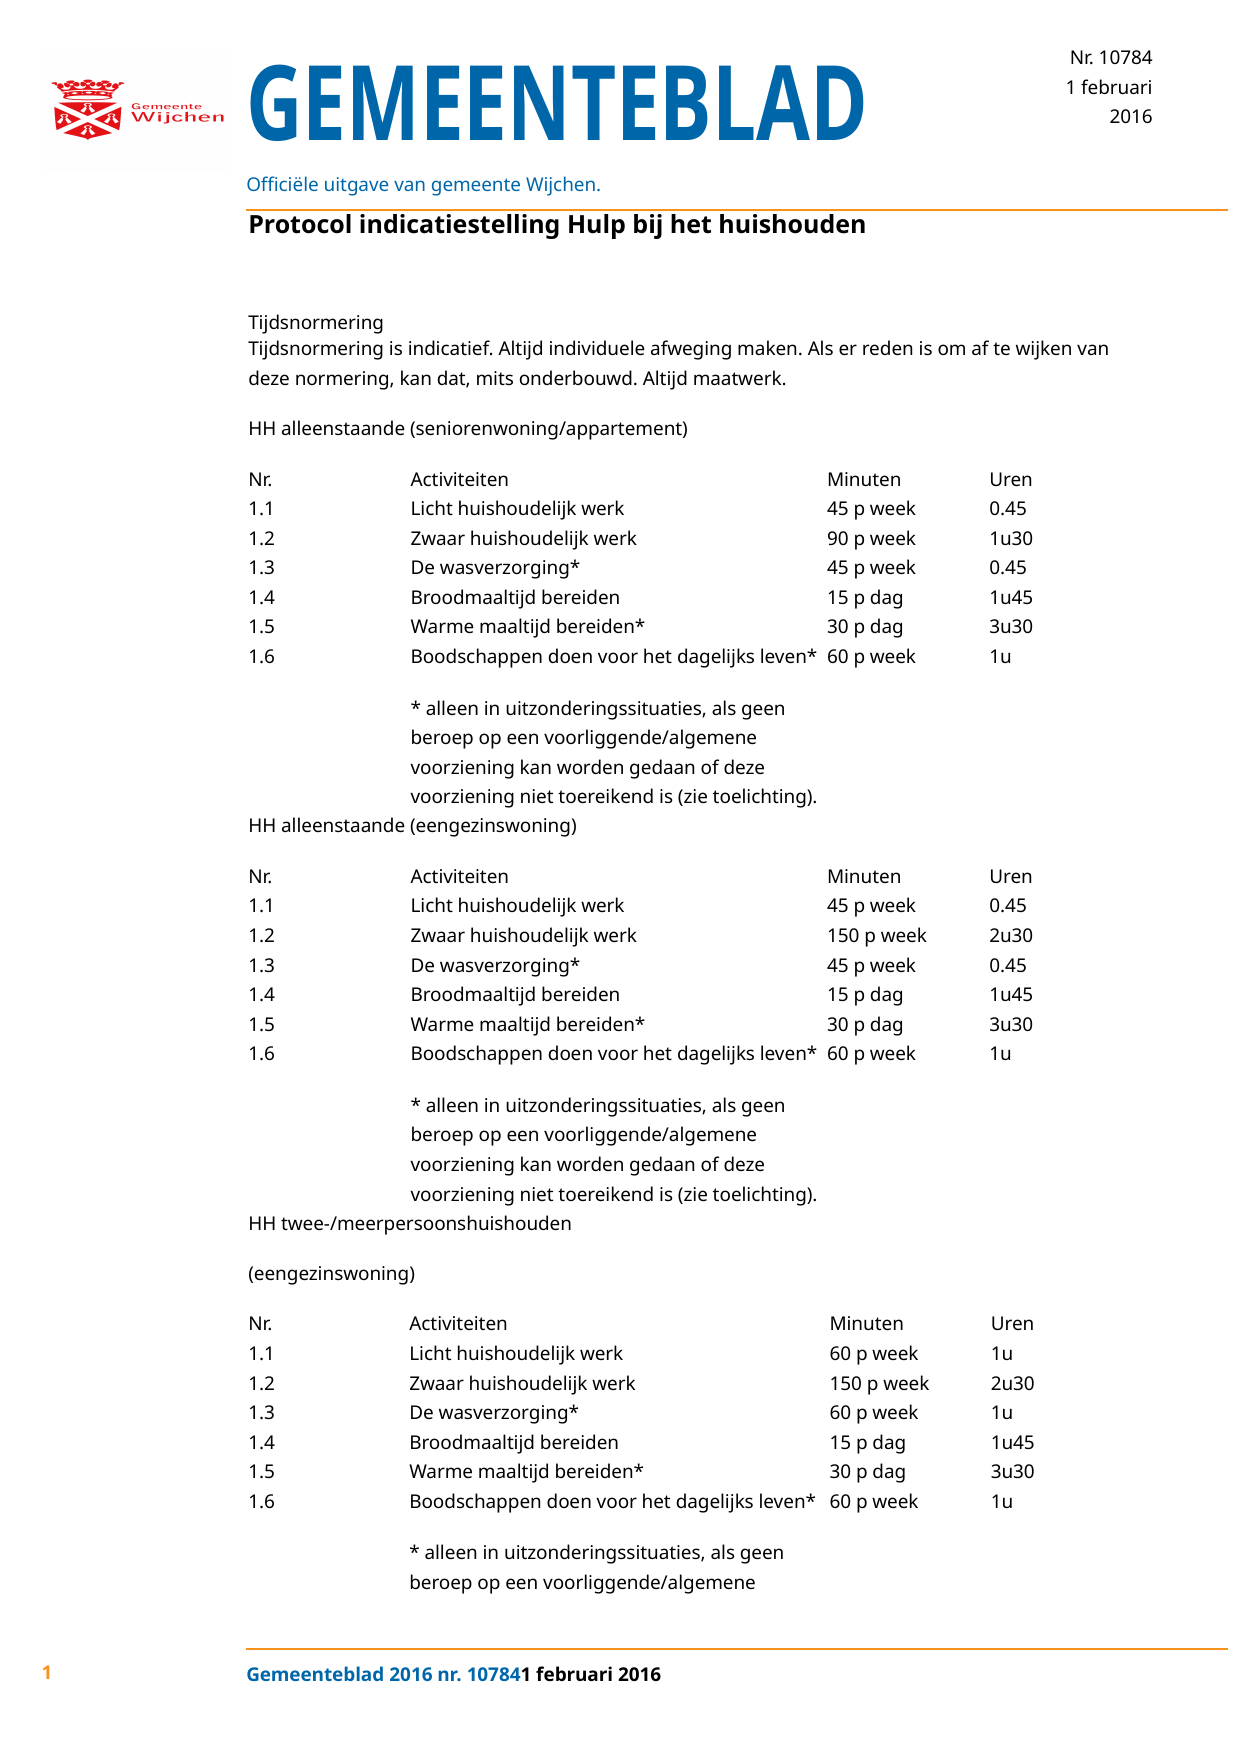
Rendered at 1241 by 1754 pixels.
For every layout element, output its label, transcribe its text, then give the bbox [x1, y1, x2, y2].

table_cell * alleen in uitzonderingssituaties, als geen beroep op een voorliggende/algemene [409, 1540, 829, 1595]
text Protocol indicatiestelling Hulp bij het huishouden [248, 211, 1152, 241]
text HH twee-/meerpersoonshuishouden [248, 1210, 1152, 1235]
table_header Uren 0.45 1u30 0.45 1u45 3u30 1u [989, 466, 1152, 669]
table_cell [248, 1540, 409, 1595]
table_cell [827, 669, 989, 695]
table_header Nr. 1.1 1.2 1.3 1.4 1.5 1.6 [248, 466, 410, 669]
table_cell [989, 695, 1152, 809]
table_cell [991, 1540, 1152, 1595]
table_header Nr. 1.1 1.2 1.3 1.4 1.5 1.6 [248, 863, 410, 1066]
text Tijdsnormering is indicatief. Altijd individuele afweging maken. Als er reden is om af te wijken van deze normering, kan dat, mits onderbouwd. Altijd maatwerk. [248, 335, 1152, 391]
table_header Minuten 45 p week 150 p week 45 p week 15 p dag 30 p dag 60 p week [827, 863, 989, 1066]
table_cell [248, 1514, 409, 1539]
table_header Activiteiten Licht huishoudelijk werk Zwaar huishoudelijk werk De wasverzorging* Broodmaaltijd bereiden Warme maaltijd bereiden* Boodschappen doen voor het dagelijks leven* [410, 466, 827, 669]
table_header Uren 0.45 2u30 0.45 1u45 3u30 1u [989, 863, 1152, 1066]
table_cell [410, 1066, 827, 1092]
text Tijdsnormering [248, 309, 1152, 335]
table_cell [248, 1066, 410, 1092]
text HH alleenstaande (eengezinswoning) [248, 812, 1152, 838]
text (eengezinswoning) [248, 1260, 1152, 1286]
table_cell [829, 1514, 991, 1539]
table_cell * alleen in uitzonderingssituaties, als geen beroep op een voorliggende/algemene voorziening kan worden gedaan of deze voorziening niet toereikend is (zie toelichting). [410, 1092, 827, 1206]
table_cell [989, 669, 1152, 695]
table_header Uren 1u 2u30 1u 1u45 3u30 1u [991, 1311, 1152, 1514]
table_cell [827, 1066, 989, 1092]
table_cell [989, 1092, 1152, 1206]
table_cell [410, 669, 827, 695]
table_cell * alleen in uitzonderingssituaties, als geen beroep op een voorliggende/algemene voorziening kan worden gedaan of deze voorziening niet toereikend is (zie toelichting). [410, 695, 827, 809]
table_header Activiteiten Licht huishoudelijk werk Zwaar huishoudelijk werk De wasverzorging* Broodmaaltijd bereiden Warme maaltijd bereiden* Boodschappen doen voor het dagelijks leven* [409, 1311, 829, 1514]
table_header Nr. 1.1 1.2 1.3 1.4 1.5 1.6 [248, 1311, 409, 1514]
table_cell [989, 1066, 1152, 1092]
text HH alleenstaande (seniorenwoning/appartement) [248, 415, 1152, 441]
table_cell [248, 695, 410, 809]
picture [41, 47, 231, 172]
table_cell [409, 1514, 829, 1539]
table_cell [248, 1092, 410, 1206]
table_header Minuten 45 p week 90 p week 45 p week 15 p dag 30 p dag 60 p week [827, 466, 989, 669]
table_cell [829, 1540, 991, 1595]
table_header Minuten 60 p week 150 p week 60 p week 15 p dag 30 p dag 60 p week [829, 1311, 991, 1514]
table_cell [991, 1514, 1152, 1539]
table_header Activiteiten Licht huishoudelijk werk Zwaar huishoudelijk werk De wasverzorging* Broodmaaltijd bereiden Warme maaltijd bereiden* Boodschappen doen voor het dagelijks leven* [410, 863, 827, 1066]
table_cell [827, 695, 989, 809]
table_cell [827, 1092, 989, 1206]
table_cell [248, 669, 410, 695]
